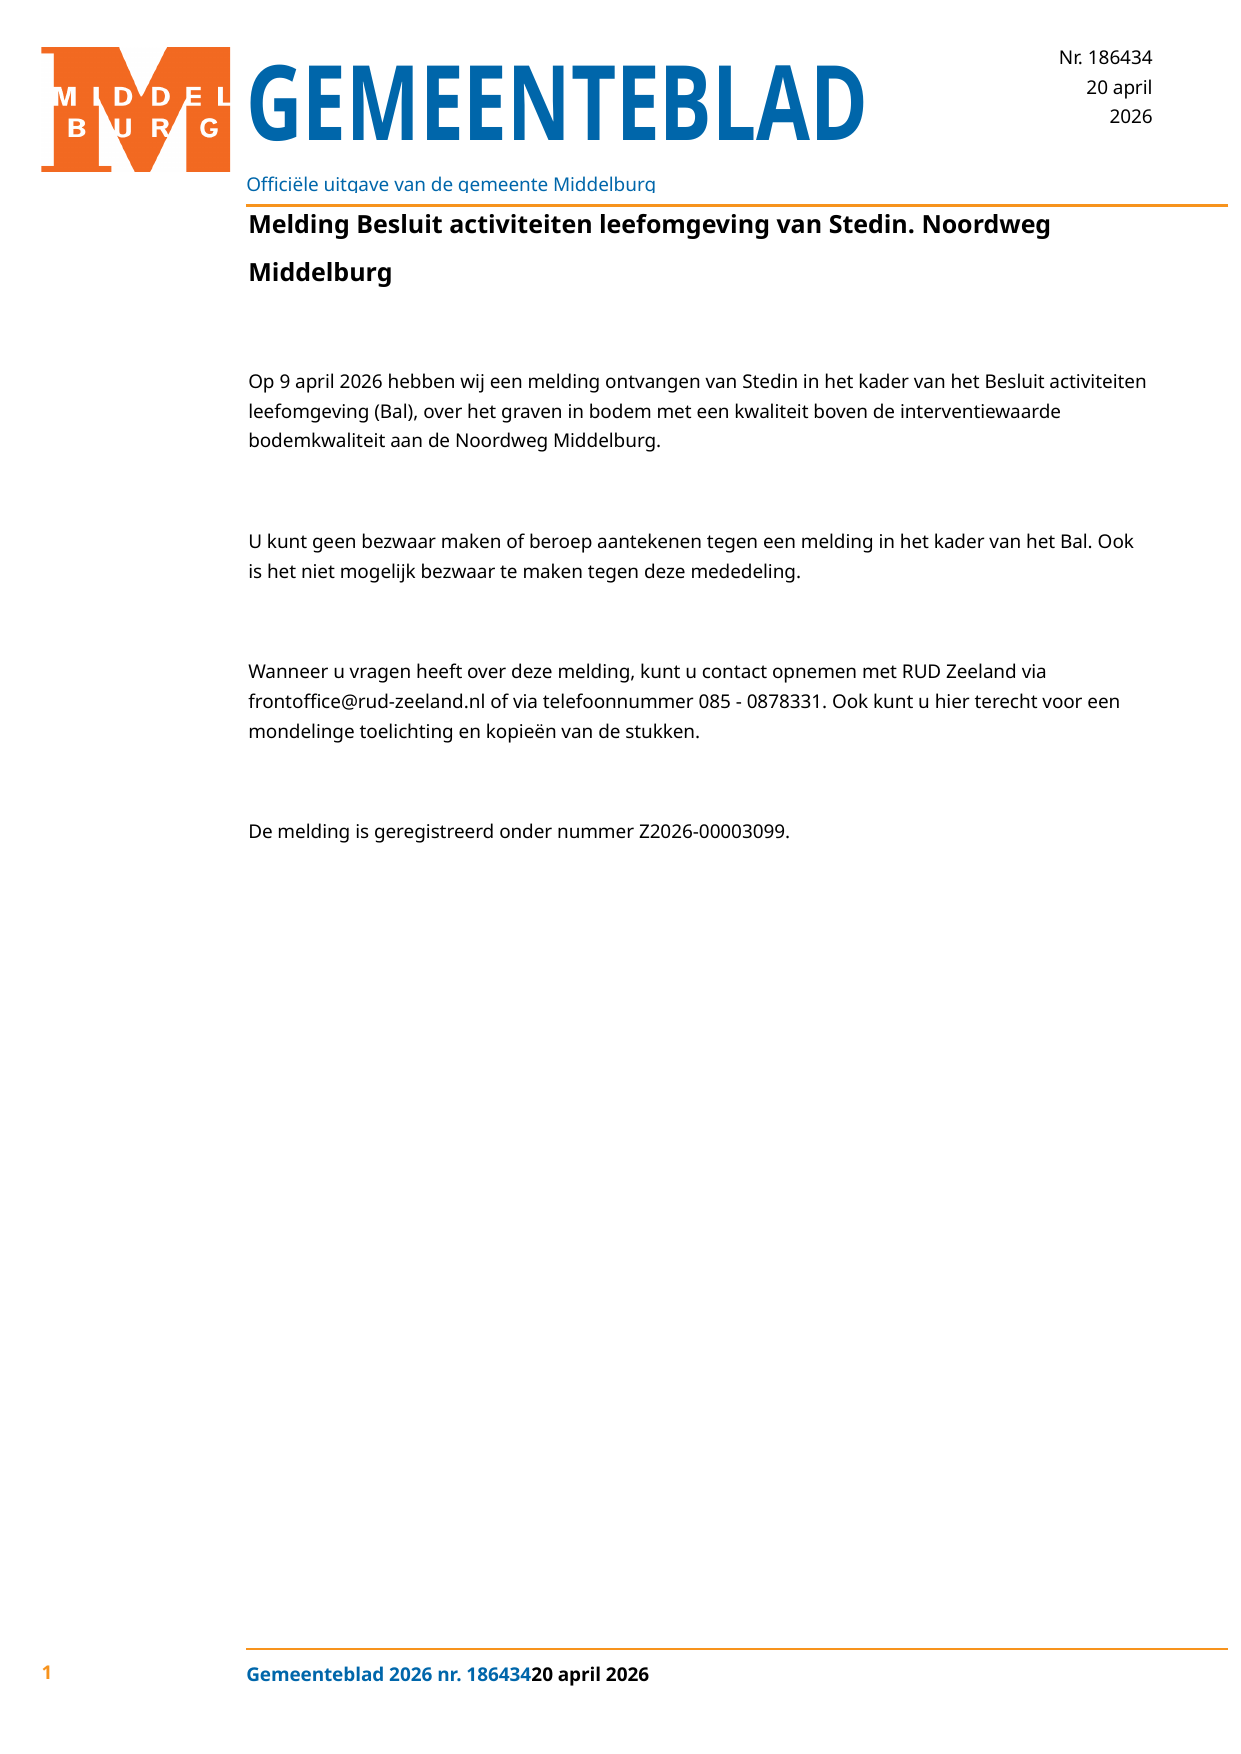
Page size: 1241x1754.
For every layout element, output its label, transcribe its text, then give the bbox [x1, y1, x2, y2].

text De melding is geregistreerd onder nummer Z2026-00003099. [248, 819, 1152, 844]
text Op 9 april 2026 hebben wij een melding ontvangen van Stedin in het kader van het Besluit activiteiten leefomgeving (Bal), over het graven in bodem met een kwaliteit boven de interventiewaarde bodemkwaliteit aan de Noordweg Middelburg. [248, 368, 1152, 453]
picture [41, 47, 231, 172]
text Melding Besluit activiteiten leefomgeving van Stedin. Noordweg Middelburg [248, 207, 1152, 288]
text Wanneer u vragen heeft over deze melding, kunt u contact opnemen met RUD Zeeland via frontoffice@rud-zeeland.nl of via telefoonnummer 085 - 0878331. Ook kunt u hier terecht voor een mondelinge toelichting en kopieën van de stukken. [248, 659, 1152, 744]
text U kunt geen bezwaar maken of beroep aantekenen tegen een melding in het kader van het Bal. Ook is het niet mogelijk bezwaar te maken tegen deze mededeling. [248, 528, 1152, 584]
